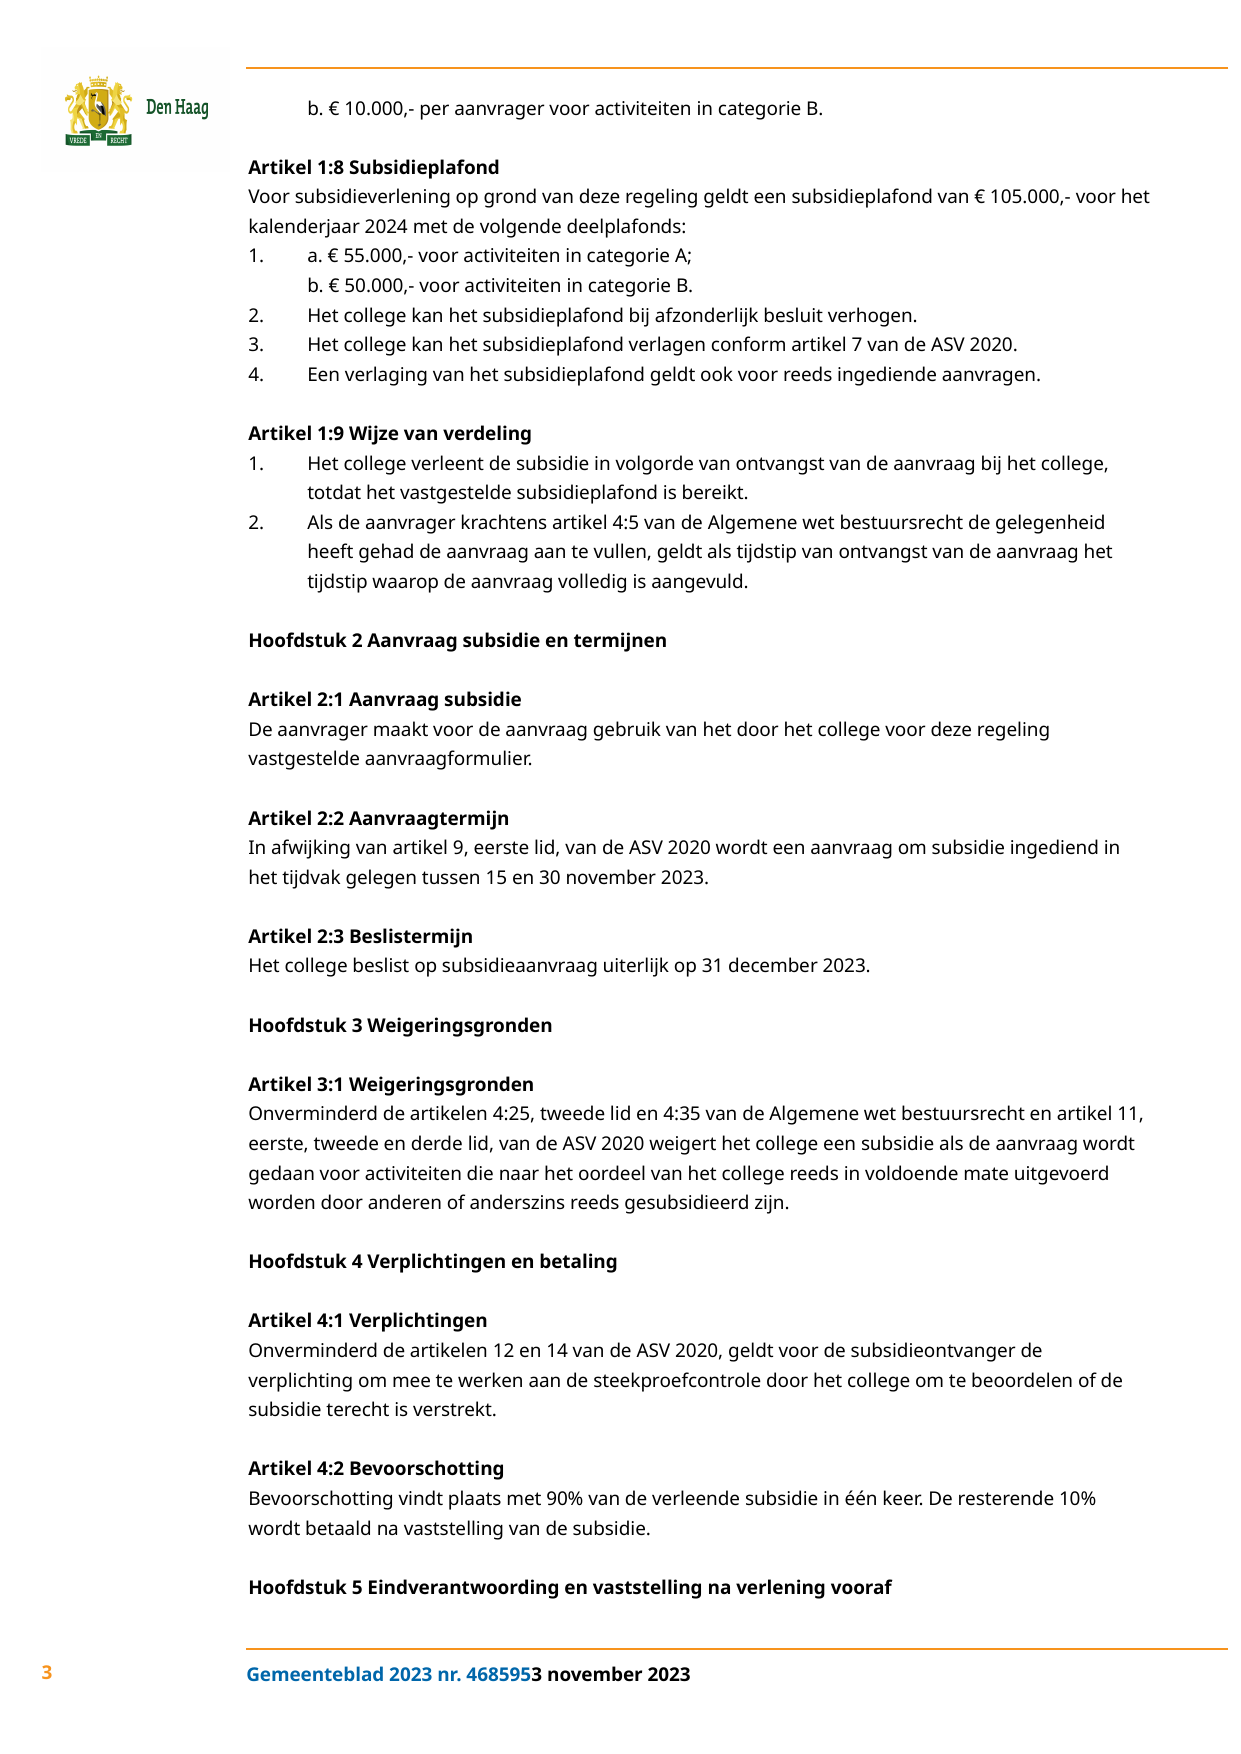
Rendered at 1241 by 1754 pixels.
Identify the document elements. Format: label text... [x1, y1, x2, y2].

text Hoofdstuk 3 Weigeringsgronden [248, 1012, 1152, 1038]
text Onverminderd de artikelen 12 en 14 van de ASV 2020, geldt voor de subsidieontvanger de verplichting om mee te werken aan de steekproefcontrole door het college om te beoordelen of de subsidie terecht is verstrekt. [248, 1337, 1152, 1422]
text Artikel 2:3 Beslistermijn [248, 923, 1152, 949]
list Het college verleent de subsidie in volgorde van ontvangst van de aanvraag bij het college, totdat het vastgestelde subsidieplafond is bereikt. [248, 450, 1152, 505]
text Onverminderd de artikelen 4:25, tweede lid en 4:35 van de Algemene wet bestuursrecht en artikel 11, eerste, tweede en derde lid, van de ASV 2020 weigert het college een subsidie als de aanvraag wordt gedaan voor activiteiten die naar het oordeel van het college reeds in voldoende mate uitgevoerd worden door anderen of anderszins reeds gesubsidieerd zijn. [248, 1101, 1152, 1215]
text Bevoorschotting vindt plaats met 90% van de verleende subsidie in één keer. De resterende 10% wordt betaald na vaststelling van de subsidie. [248, 1485, 1152, 1541]
list b. € 10.000,- per aanvrager voor activiteiten in categorie B. [248, 95, 1152, 121]
list b. € 50.000,- voor activiteiten in categorie B. [248, 272, 1152, 298]
list Het college kan het subsidieplafond verlagen conform artikel 7 van de ASV 2020. [248, 331, 1152, 357]
text Het college beslist op subsidieaanvraag uiterlijk op 31 december 2023. [248, 953, 1152, 978]
text Artikel 3:1 Weigeringsgronden [248, 1071, 1152, 1097]
picture [41, 47, 231, 172]
text Artikel 2:2 Aanvraagtermijn [248, 805, 1152, 831]
list Een verlaging van het subsidieplafond geldt ook voor reeds ingediende aanvragen. [248, 361, 1152, 387]
text Voor subsidieverlening op grond van deze regeling geldt een subsidieplafond van € 105.000,- voor het kalenderjaar 2024 met de volgende deelplafonds: [248, 183, 1152, 239]
list Het college kan het subsidieplafond bij afzonderlijk besluit verhogen. [248, 302, 1152, 328]
text Hoofdstuk 5 Eindverantwoording en vaststelling na verlening vooraf [248, 1574, 1152, 1600]
text Artikel 4:1 Verplichtingen [248, 1308, 1152, 1333]
text In afwijking van artikel 9, eerste lid, van de ASV 2020 wordt een aanvraag om subsidie ingediend in het tijdvak gelegen tussen 15 en 30 november 2023. [248, 834, 1152, 890]
text De aanvrager maakt voor de aanvraag gebruik van het door het college voor deze regeling vastgestelde aanvraagformulier. [248, 716, 1152, 771]
text Artikel 1:9 Wijze van verdeling [248, 420, 1152, 446]
text Artikel 2:1 Aanvraag subsidie [248, 686, 1152, 712]
text Artikel 4:2 Bevoorschotting [248, 1456, 1152, 1481]
text Hoofdstuk 2 Aanvraag subsidie en termijnen [248, 627, 1152, 653]
text Hoofdstuk 4 Verplichtingen en betaling [248, 1248, 1152, 1274]
list Als de aanvrager krachtens artikel 4:5 van de Algemene wet bestuursrecht de gelegenheid heeft gehad de aanvraag aan te vullen, geldt als tijdstip van ontvangst van de aanvraag het tijdstip waarop de aanvraag volledig is aangevuld. [248, 509, 1152, 594]
text Artikel 1:8 Subsidieplafond [248, 154, 1152, 180]
list a. € 55.000,- voor activiteiten in categorie A; [248, 243, 1152, 268]
